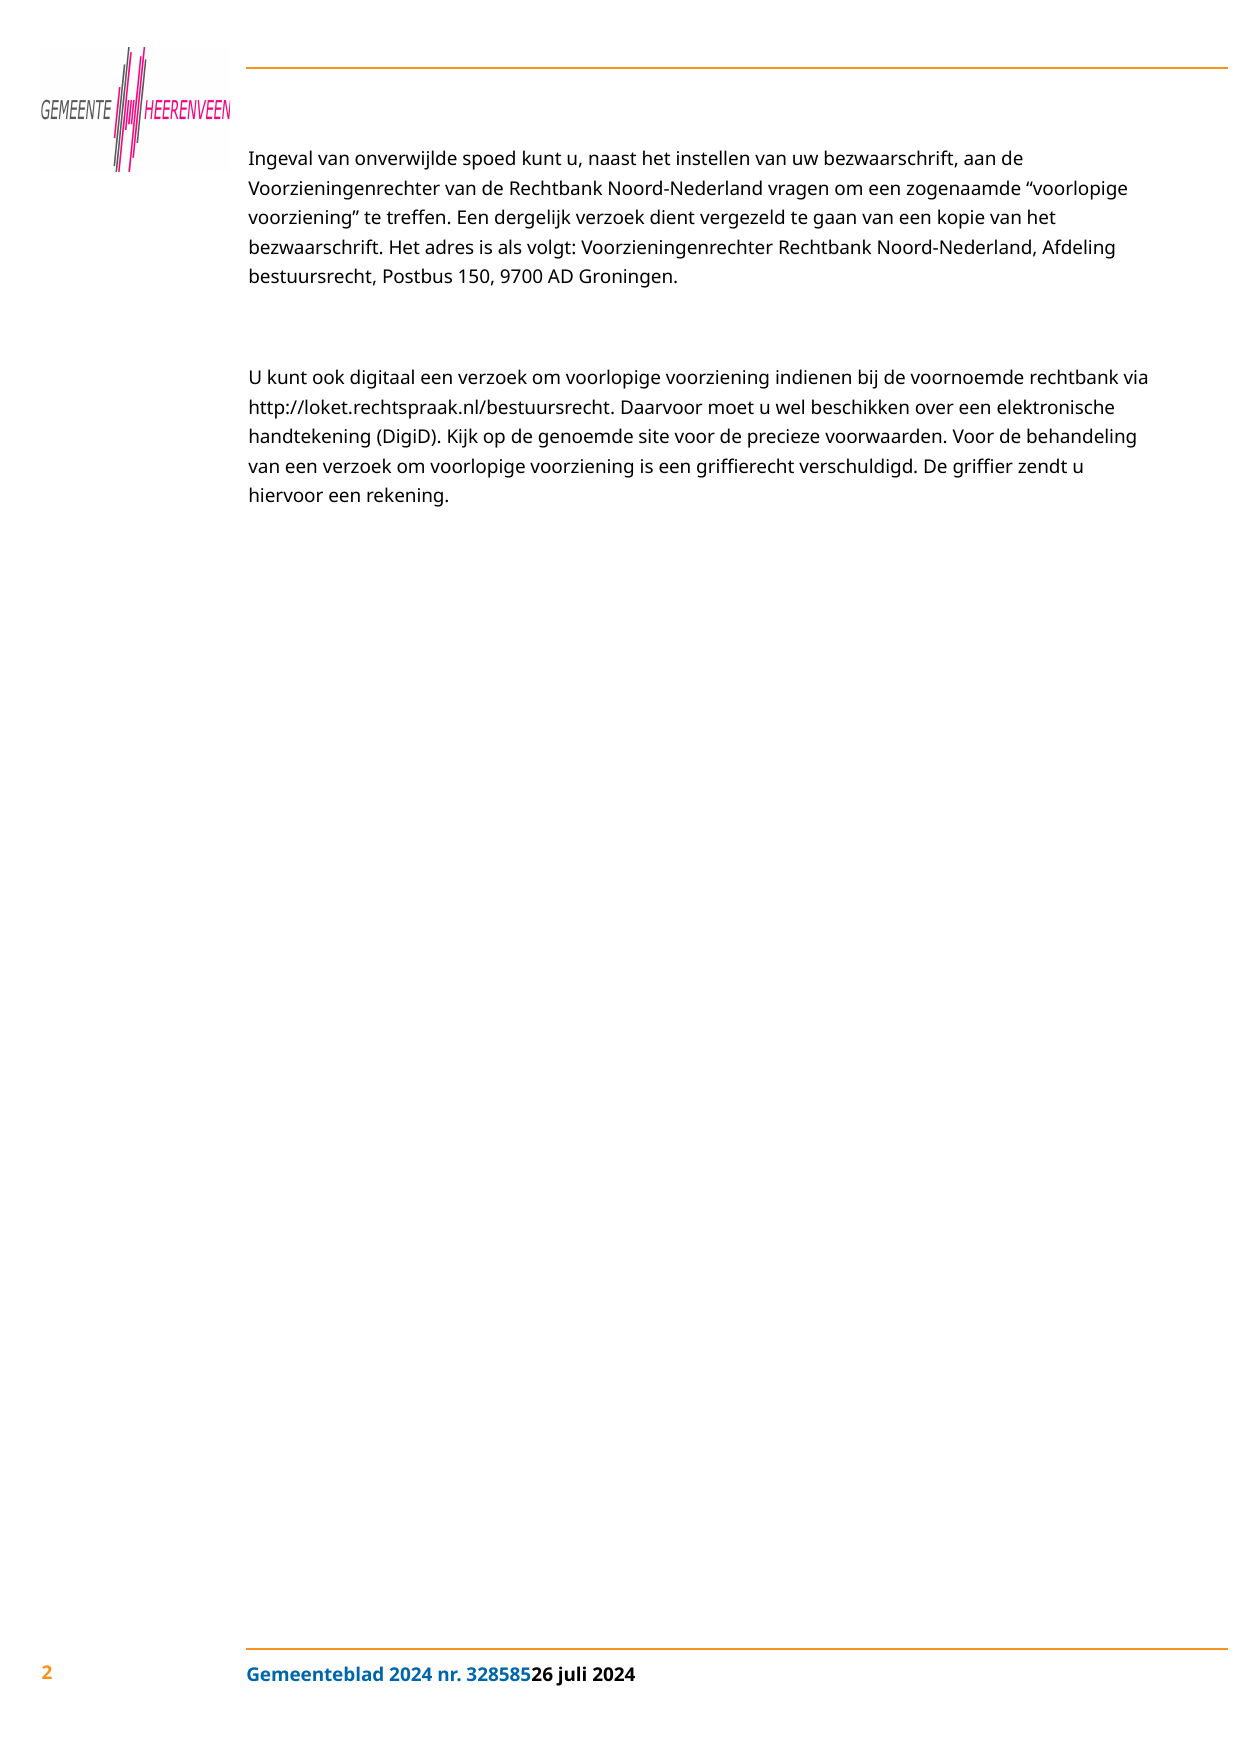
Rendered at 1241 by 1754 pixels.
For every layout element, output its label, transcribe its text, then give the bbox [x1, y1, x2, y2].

picture [41, 47, 231, 172]
text U kunt ook digitaal een verzoek om voorlopige voorziening indienen bij de voornoemde rechtbank via http://loket.rechtspraak.nl/bestuursrecht. Daarvoor moet u wel beschikken over een elektronische handtekening (DigiD). Kijk op de genoemde site voor de precieze voorwaarden. Voor de behandeling van een verzoek om voorlopige voorziening is een griffierecht verschuldigd. De griffier zendt u hiervoor een rekening. [248, 364, 1152, 508]
text Ingeval van onverwijlde spoed kunt u, naast het instellen van uw bezwaarschrift, aan de Voorzieningenrechter van de Rechtbank Noord-Nederland vragen om een zogenaamde “voorlopige voorziening” te treffen. Een dergelijk verzoek dient vergezeld te gaan van een kopie van het bezwaarschrift. Het adres is als volgt: Voorzieningenrechter Rechtbank Noord-Nederland, Afdeling bestuursrecht, Postbus 150, 9700 AD Groningen. [248, 145, 1152, 289]
